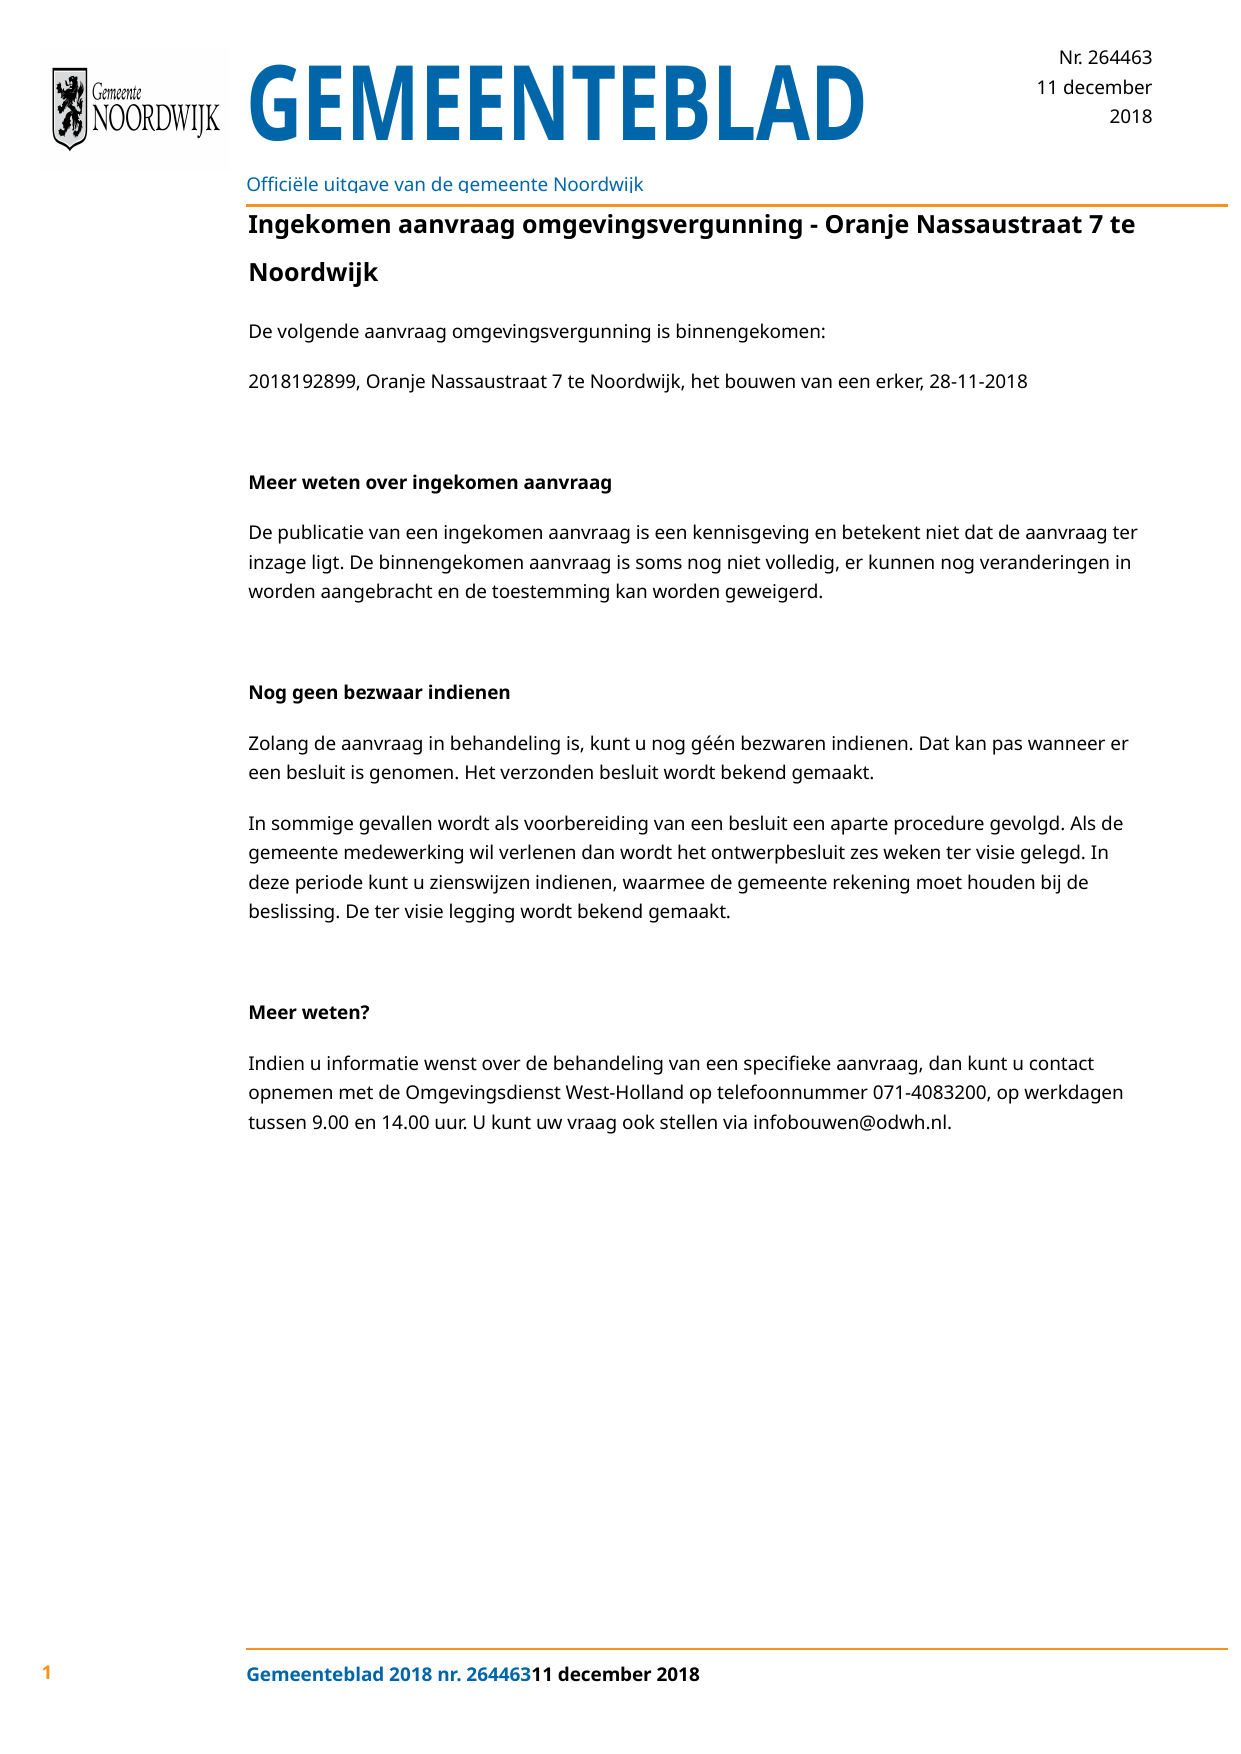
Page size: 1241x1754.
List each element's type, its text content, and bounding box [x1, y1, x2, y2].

text In sommige gevallen wordt als voorbereiding van een besluit een aparte procedure gevolgd. Als de gemeente medewerking wil verlenen dan wordt het ontwerpbesluit zes weken ter visie gelegd. In deze periode kunt u zienswijzen indienen, waarmee de gemeente rekening moet houden bij de beslissing. De ter visie legging wordt bekend gemaakt. [248, 810, 1152, 924]
text Nog geen bezwaar indienen [248, 679, 1152, 705]
text De publicatie van een ingekomen aanvraag is een kennisgeving en betekent niet dat de aanvraag ter inzage ligt. De binnengekomen aanvraag is soms nog niet volledig, er kunnen nog veranderingen in worden aangebracht en de toestemming kan worden geweigerd. [248, 519, 1152, 604]
text Meer weten over ingekomen aanvraag [248, 469, 1152, 495]
text De volgende aanvraag omgevingsvergunning is binnengekomen: [248, 318, 1152, 344]
picture [41, 47, 231, 172]
text Indien u informatie wenst over de behandeling van een specifieke aanvraag, dan kunt u contact opnemen met de Omgevingsdienst West-Holland op telefoonnummer 071-4083200, op werkdagen tussen 9.00 en 14.00 uur. U kunt uw vraag ook stellen via infobouwen@odwh.nl. [248, 1050, 1152, 1135]
text Meer weten? [248, 999, 1152, 1025]
text Zolang de aanvraag in behandeling is, kunt u nog géén bezwaren indienen. Dat kan pas wanneer er een besluit is genomen. Het verzonden besluit wordt bekend gemaakt. [248, 730, 1152, 785]
text Ingekomen aanvraag omgevingsvergunning - Oranje Nassaustraat 7 te Noordwijk [248, 207, 1152, 288]
text 2018192899, Oranje Nassaustraat 7 te Noordwijk, het bouwen van een erker, 28-11-2018 [248, 368, 1152, 394]
